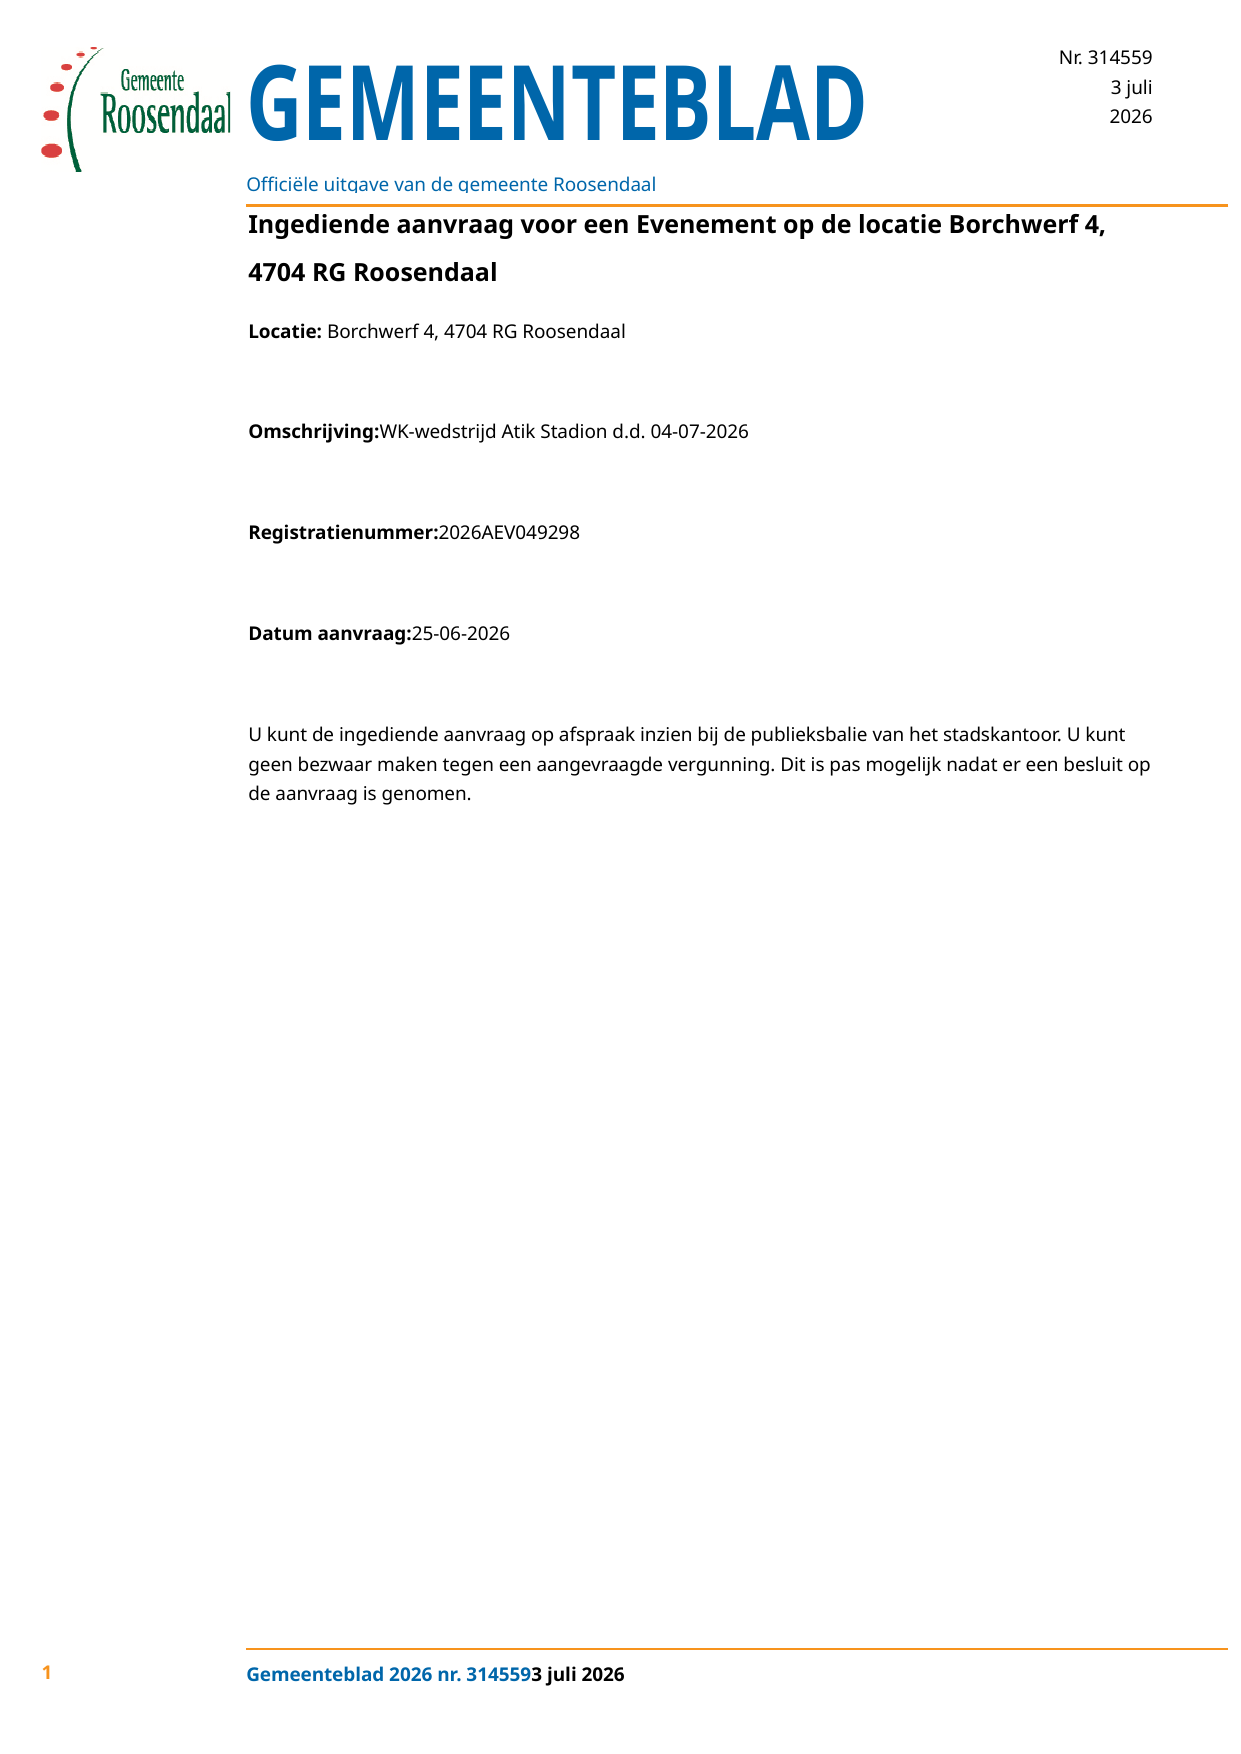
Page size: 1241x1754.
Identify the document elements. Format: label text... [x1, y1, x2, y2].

text U kunt de ingediende aanvraag op afspraak inzien bij de publieksbalie van het stadskantoor. U kunt geen bezwaar maken tegen een aangevraagde vergunning. Dit is pas mogelijk nadat er een besluit op de aanvraag is genomen. [248, 721, 1152, 806]
text Registratienummer:2026AEV049298 [248, 519, 1152, 545]
picture [41, 47, 231, 172]
text Ingediende aanvraag voor een Evenement op de locatie Borchwerf 4, 4704 RG Roosendaal [248, 207, 1152, 288]
text Locatie: Borchwerf 4, 4704 RG Roosendaal [248, 318, 1152, 344]
text Datum aanvraag:25-06-2026 [248, 620, 1152, 646]
text Omschrijving:WK-wedstrijd Atik Stadion d.d. 04-07-2026 [248, 419, 1152, 444]
